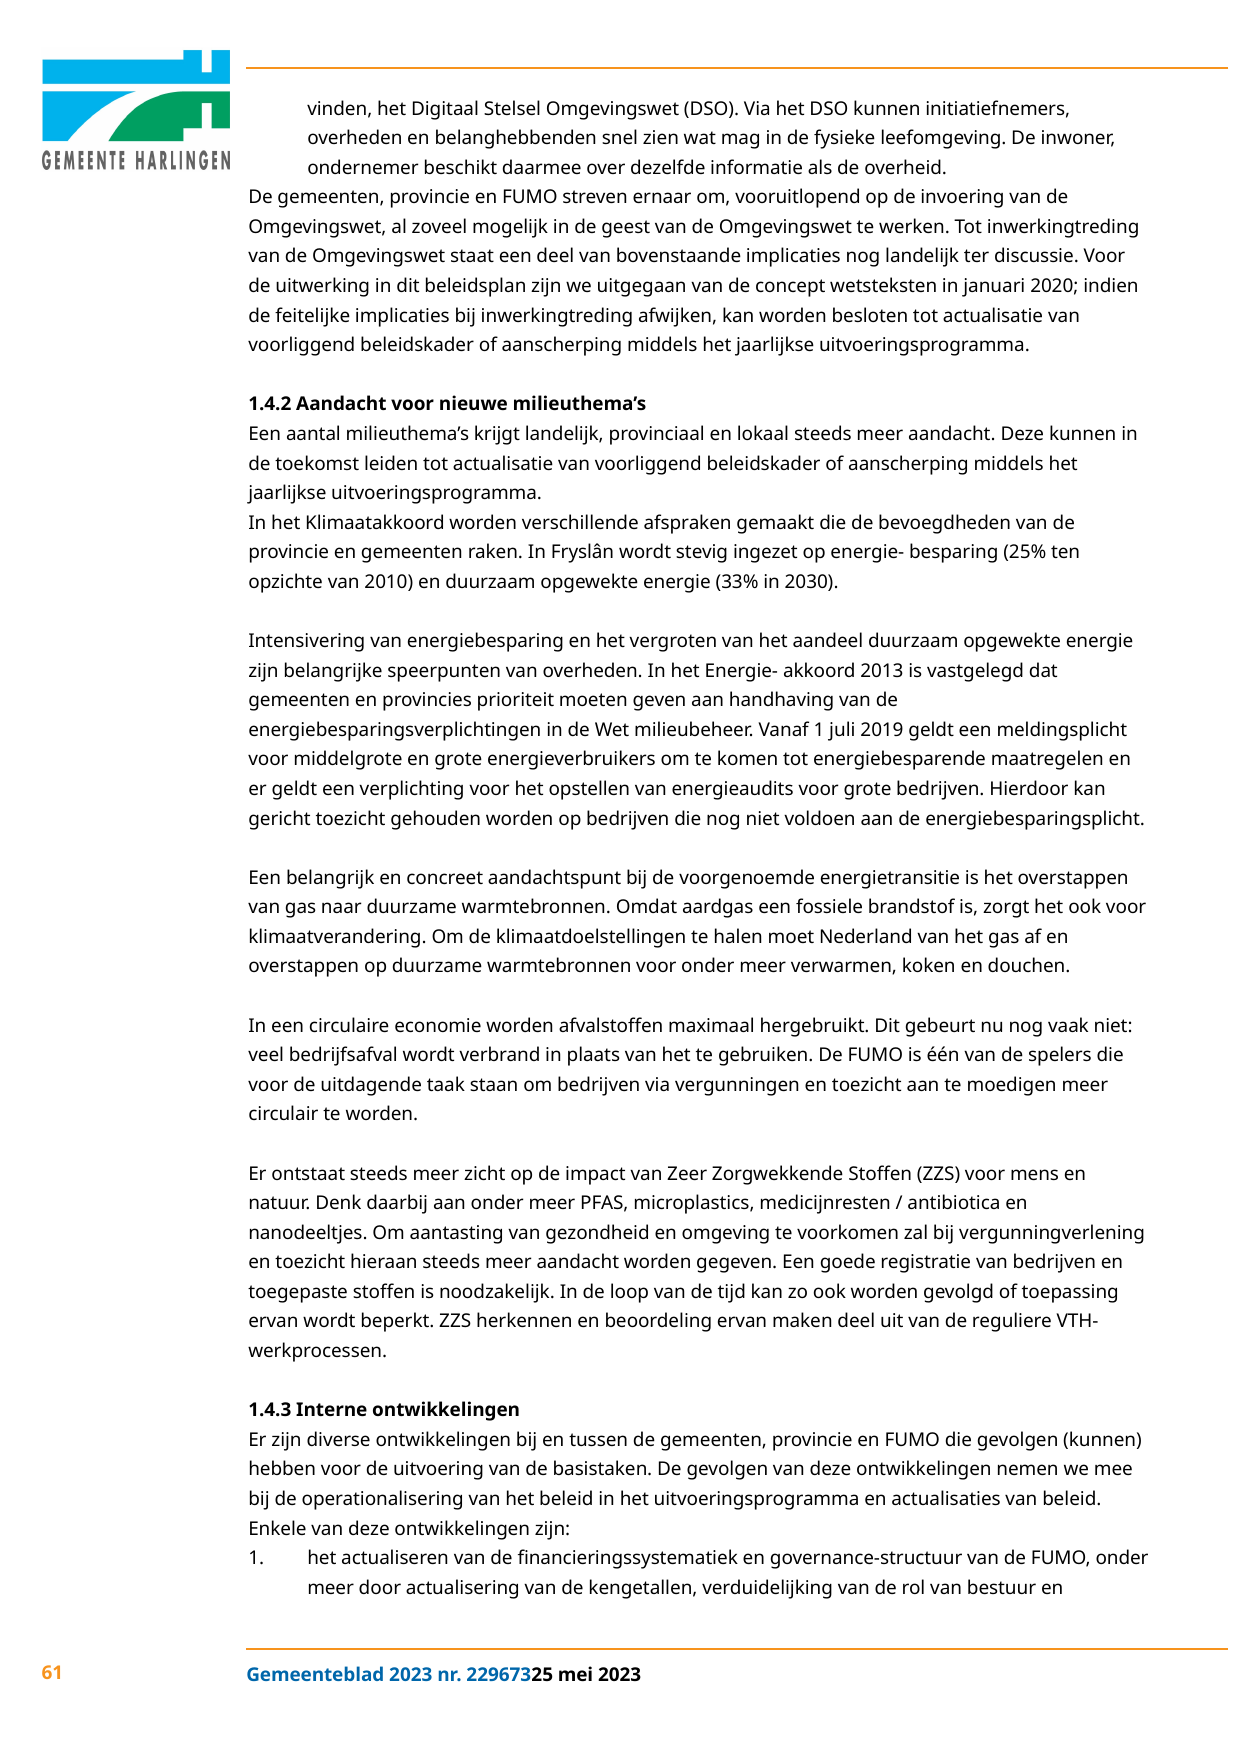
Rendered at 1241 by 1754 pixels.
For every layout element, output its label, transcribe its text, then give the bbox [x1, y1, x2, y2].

picture [41, 47, 231, 172]
text 1.4.2 Aandacht voor nieuwe milieuthema’s [248, 391, 1152, 416]
text De gemeenten, provincie en FUMO streven ernaar om, vooruitlopend op de invoering van de Omgevingswet, al zoveel mogelijk in de geest van de Omgevingswet te werken. Tot inwerkingtreding van de Omgevingswet staat een deel van bovenstaande implicaties nog landelijk ter discussie. Voor de uitwerking in dit beleidsplan zijn we uitgegaan van de concept wetsteksten in januari 2020; indien de feitelijke implicaties bij inwerkingtreding afwijken, kan worden besloten tot actualisatie van voorliggend beleidskader of aanscherping middels het jaarlijkse uitvoeringsprogramma. [248, 183, 1152, 357]
text In een circulaire economie worden afvalstoffen maximaal hergebruikt. Dit gebeurt nu nog vaak niet: veel bedrijfsafval wordt verbrand in plaats van het te gebruiken. De FUMO is één van de spelers die voor de uitdagende taak staan om bedrijven via vergunningen en toezicht aan te moedigen meer circulair te worden. [248, 1012, 1152, 1126]
text Een aantal milieuthema’s krijgt landelijk, provinciaal en lokaal steeds meer aandacht. Deze kunnen in de toekomst leiden tot actualisatie van voorliggend beleidskader of aanscherping middels het jaarlijkse uitvoeringsprogramma. [248, 420, 1152, 505]
text 1.4.3 Interne ontwikkelingen [248, 1396, 1152, 1422]
list vinden, het Digitaal Stelsel Omgevingswet (DSO). Via het DSO kunnen initiatiefnemers, overheden en belanghebbenden snel zien wat mag in de fysieke leefomgeving. De inwoner, ondernemer beschikt daarmee over dezelfde informatie als de overheid. [248, 95, 1152, 180]
text Er ontstaat steeds meer zicht op de impact van Zeer Zorgwekkende Stoffen (ZZS) voor mens en natuur. Denk daarbij aan onder meer PFAS, microplastics, medicijnresten / antibiotica en nanodeeltjes. Om aantasting van gezondheid en omgeving te voorkomen zal bij vergunningverlening en toezicht hieraan steeds meer aandacht worden gegeven. Een goede registratie van bedrijven en toegepaste stoffen is noodzakelijk. In de loop van de tijd kan zo ook worden gevolgd of toepassing ervan wordt beperkt. ZZS herkennen en beoordeling ervan maken deel uit van de reguliere VTH-werkprocessen. [248, 1160, 1152, 1363]
text Een belangrijk en concreet aandachtspunt bij de voorgenoemde energietransitie is het overstappen van gas naar duurzame warmtebronnen. Omdat aardgas een fossiele brandstof is, zorgt het ook voor klimaatverandering. Om de klimaatdoelstellingen te halen moet Nederland van het gas af en overstappen op duurzame warmtebronnen voor onder meer verwarmen, koken en douchen. [248, 864, 1152, 978]
text Intensivering van energiebesparing en het vergroten van het aandeel duurzaam opgewekte energie zijn belangrijke speerpunten van overheden. In het Energie- akkoord 2013 is vastgelegd dat gemeenten en provincies prioriteit moeten geven aan handhaving van de energiebesparingsverplichtingen in de Wet milieubeheer. Vanaf 1 juli 2019 geldt een meldingsplicht voor middelgrote en grote energieverbruikers om te komen tot energiebesparende maatregelen en er geldt een verplichting voor het opstellen van energieaudits voor grote bedrijven. Hierdoor kan gericht toezicht gehouden worden op bedrijven die nog niet voldoen aan de energiebesparingsplicht. [248, 627, 1152, 831]
list het actualiseren van de financieringssystematiek en governance-structuur van de FUMO, onder meer door actualisering van de kengetallen, verduidelijking van de rol van bestuur en [248, 1544, 1152, 1600]
text In het Klimaatakkoord worden verschillende afspraken gemaakt die de bevoegdheden van de provincie en gemeenten raken. In Fryslân wordt stevig ingezet op energie- besparing (25% ten opzichte van 2010) en duurzaam opgewekte energie (33% in 2030). [248, 509, 1152, 594]
text Er zijn diverse ontwikkelingen bij en tussen de gemeenten, provincie en FUMO die gevolgen (kunnen) hebben voor de uitvoering van de basistaken. De gevolgen van deze ontwikkelingen nemen we mee bij de operationalisering van het beleid in het uitvoeringsprogramma en actualisaties van beleid. Enkele van deze ontwikkelingen zijn: [248, 1426, 1152, 1541]
